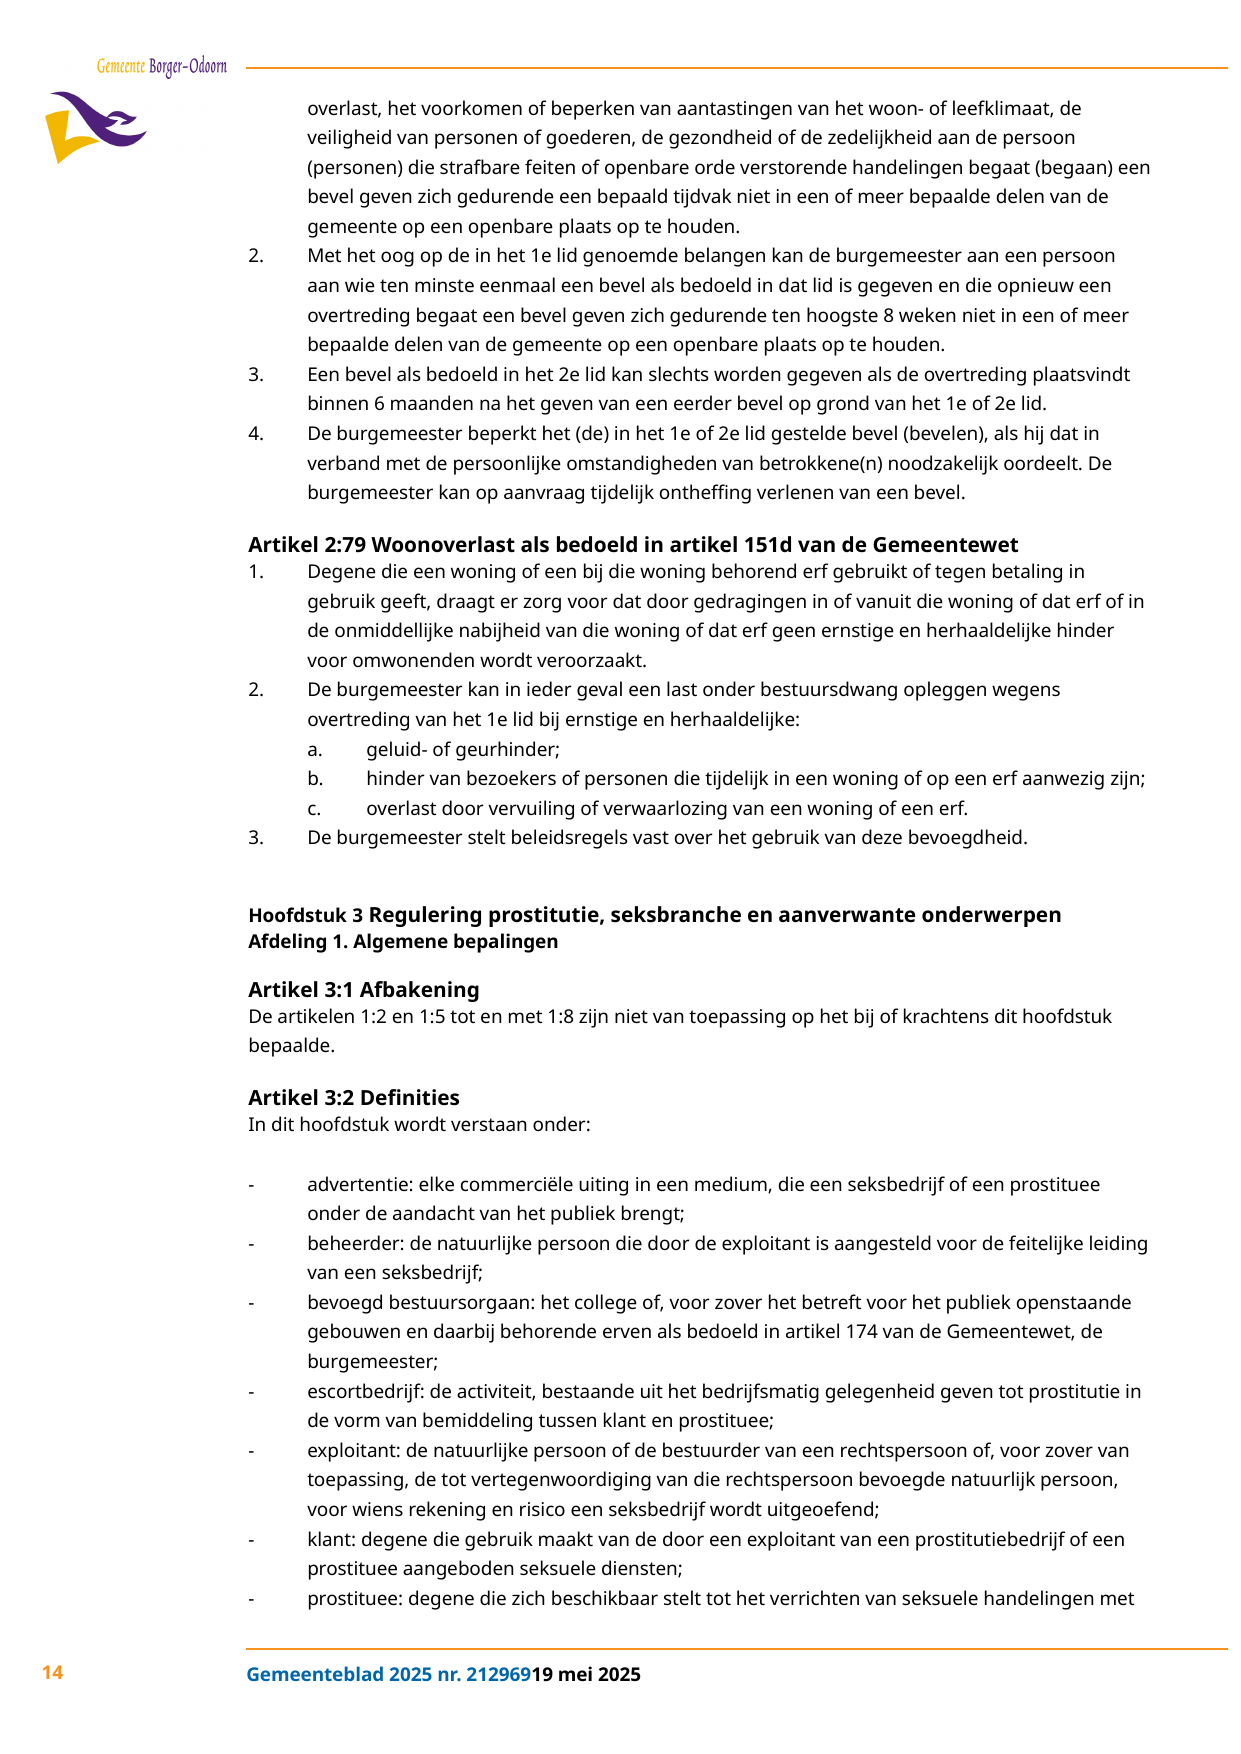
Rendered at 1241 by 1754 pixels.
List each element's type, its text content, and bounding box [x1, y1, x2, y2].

text In dit hoofdstuk wordt verstaan onder: [248, 1112, 1152, 1137]
list exploitant: de natuurlijke persoon of de bestuurder van een rechtspersoon of, voor zover van toepassing, de tot vertegenwoordiging van die rechtspersoon bevoegde natuurlijk persoon, voor wiens rekening en risico een seksbedrijf wordt uitgeoefend; [248, 1437, 1152, 1522]
text Afdeling 1. Algemene bepalingen [248, 928, 1152, 954]
list prostituee: degene die zich beschikbaar stelt tot het verrichten van seksuele handelingen met [248, 1585, 1152, 1611]
list bevoegd bestuursorgaan: het college of, voor zover het betreft voor het publiek openstaande gebouwen en daarbij behorende erven als bedoeld in artikel 174 van de Gemeentewet, de burgemeester; [248, 1289, 1152, 1374]
list De burgemeester stelt beleidsregels vast over het gebruik van deze bevoegdheid. [248, 824, 1152, 850]
list Degene die een woning of een bij die woning behorend erf gebruikt of tegen betaling in gebruik geeft, draagt er zorg voor dat door gedragingen in of vanuit die woning of dat erf of in de onmiddellijke nabijheid van die woning of dat erf geen ernstige en herhaaldelijke hinder voor omwonenden wordt veroorzaakt. [248, 558, 1152, 673]
list beheerder: de natuurlijke persoon die door de exploitant is aangesteld voor de feitelijke leiding van een seksbedrijf; [248, 1230, 1152, 1285]
list geluid- of geurhinder; [307, 736, 1152, 761]
list klant: degene die gebruik maakt van de door een exploitant van een prostitutiebedrijf of een prostituee aangeboden seksuele diensten; [248, 1526, 1152, 1581]
list overlast door vervuiling of verwaarlozing van een woning of een erf. [307, 795, 1152, 821]
text Artikel 3:1 Afbakening [248, 975, 1152, 1003]
list Een bevel als bedoeld in het 2e lid kan slechts worden gegeven als de overtreding plaatsvindt binnen 6 maanden na het geven van een eerder bevel op grond van het 1e of 2e lid. [248, 361, 1152, 416]
list overlast, het voorkomen of beperken van aantastingen van het woon- of leefklimaat, de veiligheid van personen of goederen, de gezondheid of de zedelijkheid aan de persoon (personen) die strafbare feiten of openbare orde verstorende handelingen begaat (begaan) een bevel geven zich gedurende een bepaald tijdvak niet in een of meer bepaalde delen van de gemeente op een openbare plaats op te houden. [248, 95, 1152, 239]
list Met het oog op de in het 1e lid genoemde belangen kan de burgemeester aan een persoon aan wie ten minste eenmaal een bevel als bedoeld in dat lid is gegeven en die opnieuw een overtreding begaat een bevel geven zich gedurende ten hoogste 8 weken niet in een of meer bepaalde delen van de gemeente op een openbare plaats op te houden. [248, 243, 1152, 357]
text De artikelen 1:2 en 1:5 tot en met 1:8 zijn niet van toepassing op het bij of krachtens dit hoofdstuk bepaalde. [248, 1003, 1152, 1058]
picture [41, 47, 231, 172]
text Artikel 2:79 Woonoverlast als bedoeld in artikel 151d van de Gemeentewet [248, 530, 1152, 558]
list De burgemeester beperkt het (de) in het 1e of 2e lid gestelde bevel (bevelen), als hij dat in verband met de persoonlijke omstandigheden van betrokkene(n) noodzakelijk oordeelt. De burgemeester kan op aanvraag tijdelijk ontheffing verlenen van een bevel. [248, 420, 1152, 505]
list advertentie: elke commerciële uiting in een medium, die een seksbedrijf of een prostituee onder de aandacht van het publiek brengt; [248, 1171, 1152, 1226]
list escortbedrijf: de activiteit, bestaande uit het bedrijfsmatig gelegenheid geven tot prostitutie in de vorm van bemiddeling tussen klant en prostituee; [248, 1378, 1152, 1433]
list De burgemeester kan in ieder geval een last onder bestuursdwang opleggen wegens overtreding van het 1e lid bij ernstige en herhaaldelijke: [248, 677, 1152, 732]
text Hoofdstuk 3 Regulering prostitutie, seksbranche en aanverwante onderwerpen [248, 900, 1152, 928]
text Artikel 3:2 Definities [248, 1083, 1152, 1112]
list hinder van bezoekers of personen die tijdelijk in een woning of op een erf aanwezig zijn; [307, 765, 1152, 791]
